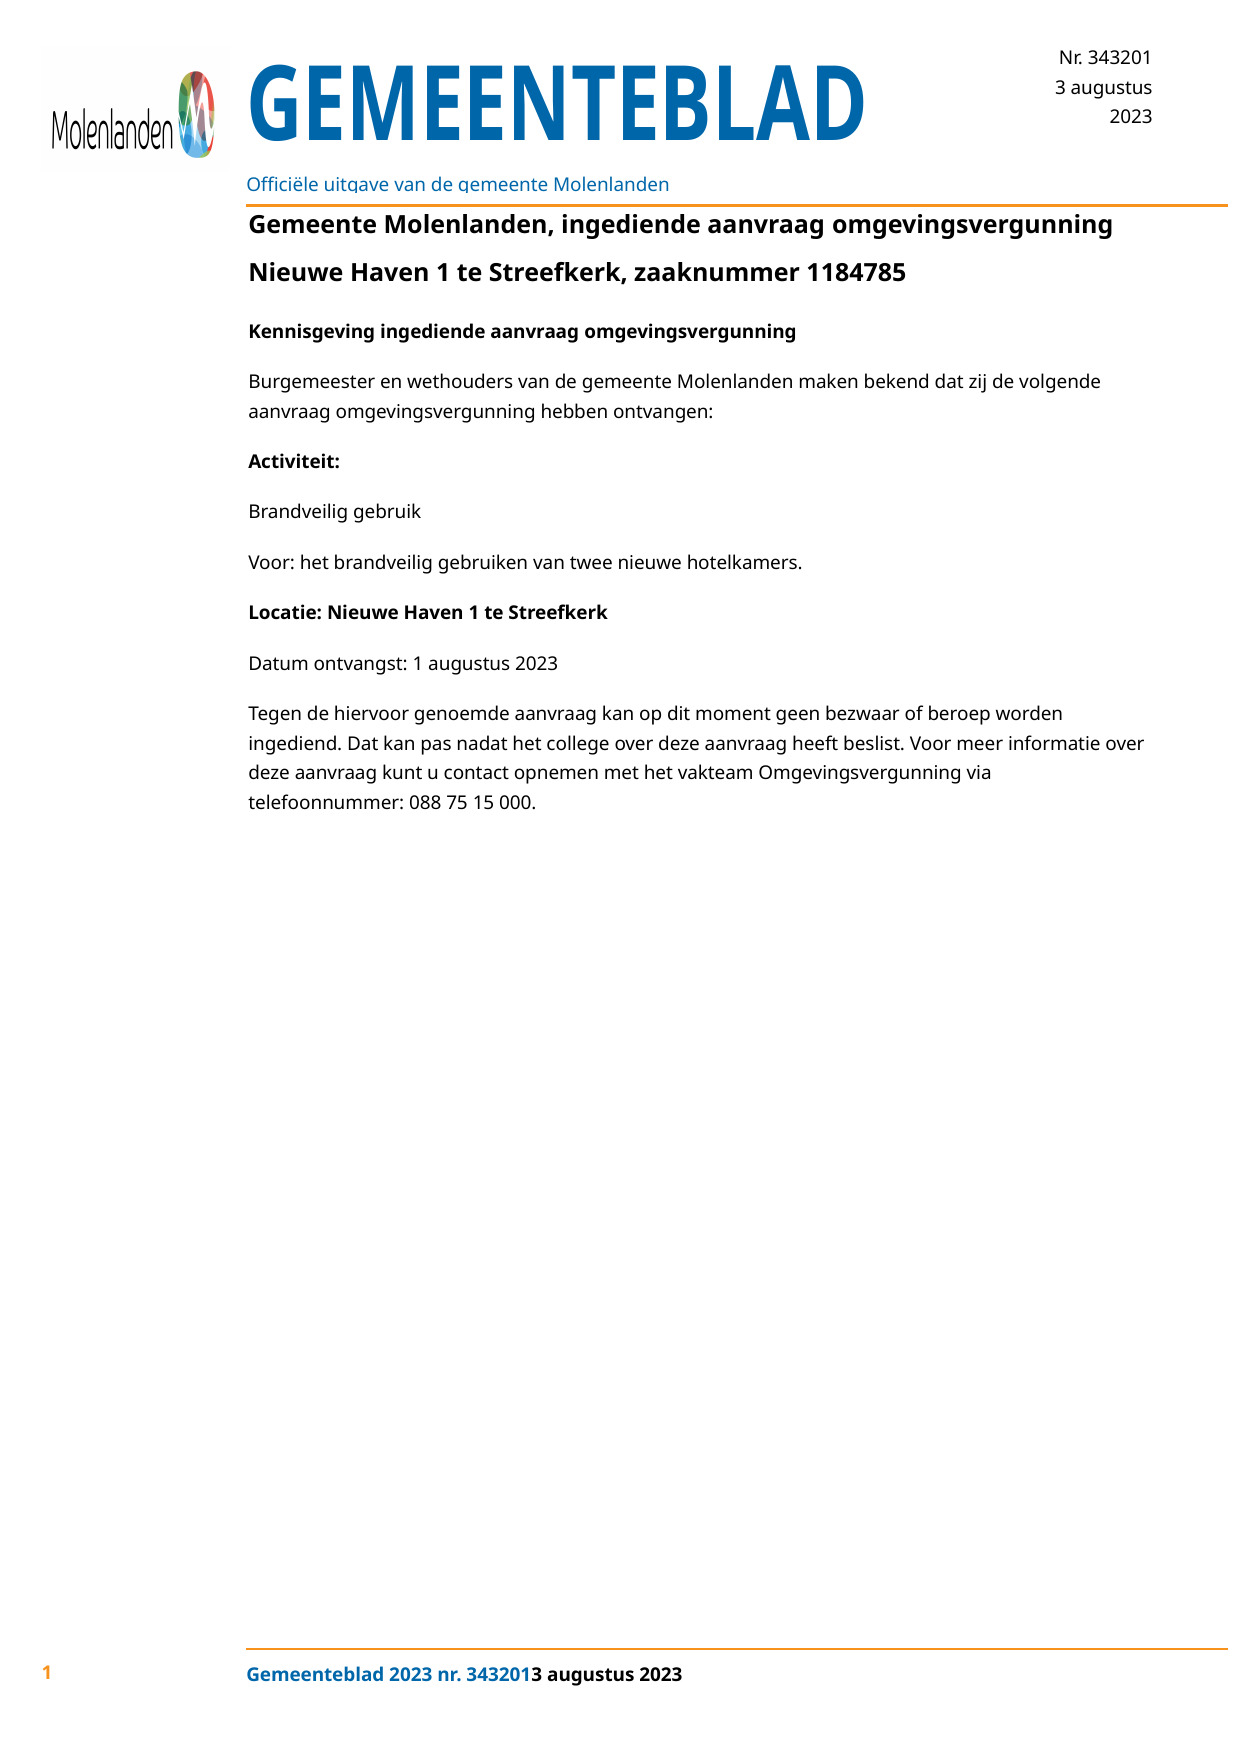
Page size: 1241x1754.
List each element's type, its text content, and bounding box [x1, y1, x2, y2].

text Burgemeester en wethouders van de gemeente Molenlanden maken bekend dat zij de volgende aanvraag omgevingsvergunning hebben ontvangen: [248, 368, 1152, 424]
text Datum ontvangst: 1 augustus 2023 [248, 650, 1152, 676]
text Voor: het brandveilig gebruiken van twee nieuwe hotelkamers. [248, 549, 1152, 575]
text Locatie: Nieuwe Haven 1 te Streefkerk [248, 599, 1152, 625]
text Brandveilig gebruik [248, 499, 1152, 524]
text Gemeente Molenlanden, ingediende aanvraag omgevingsvergunning Nieuwe Haven 1 te Streefkerk, zaaknummer 1184785 [248, 207, 1152, 288]
picture [41, 47, 231, 172]
text Kennisgeving ingediende aanvraag omgevingsvergunning [248, 318, 1152, 344]
text Tegen de hiervoor genoemde aanvraag kan op dit moment geen bezwaar of beroep worden ingediend. Dat kan pas nadat het college over deze aanvraag heeft beslist. Voor meer informatie over deze aanvraag kunt u contact opnemen met het vakteam Omgevingsvergunning via telefoonnummer: 088 75 15 000. [248, 700, 1152, 815]
text Activiteit: [248, 448, 1152, 474]
